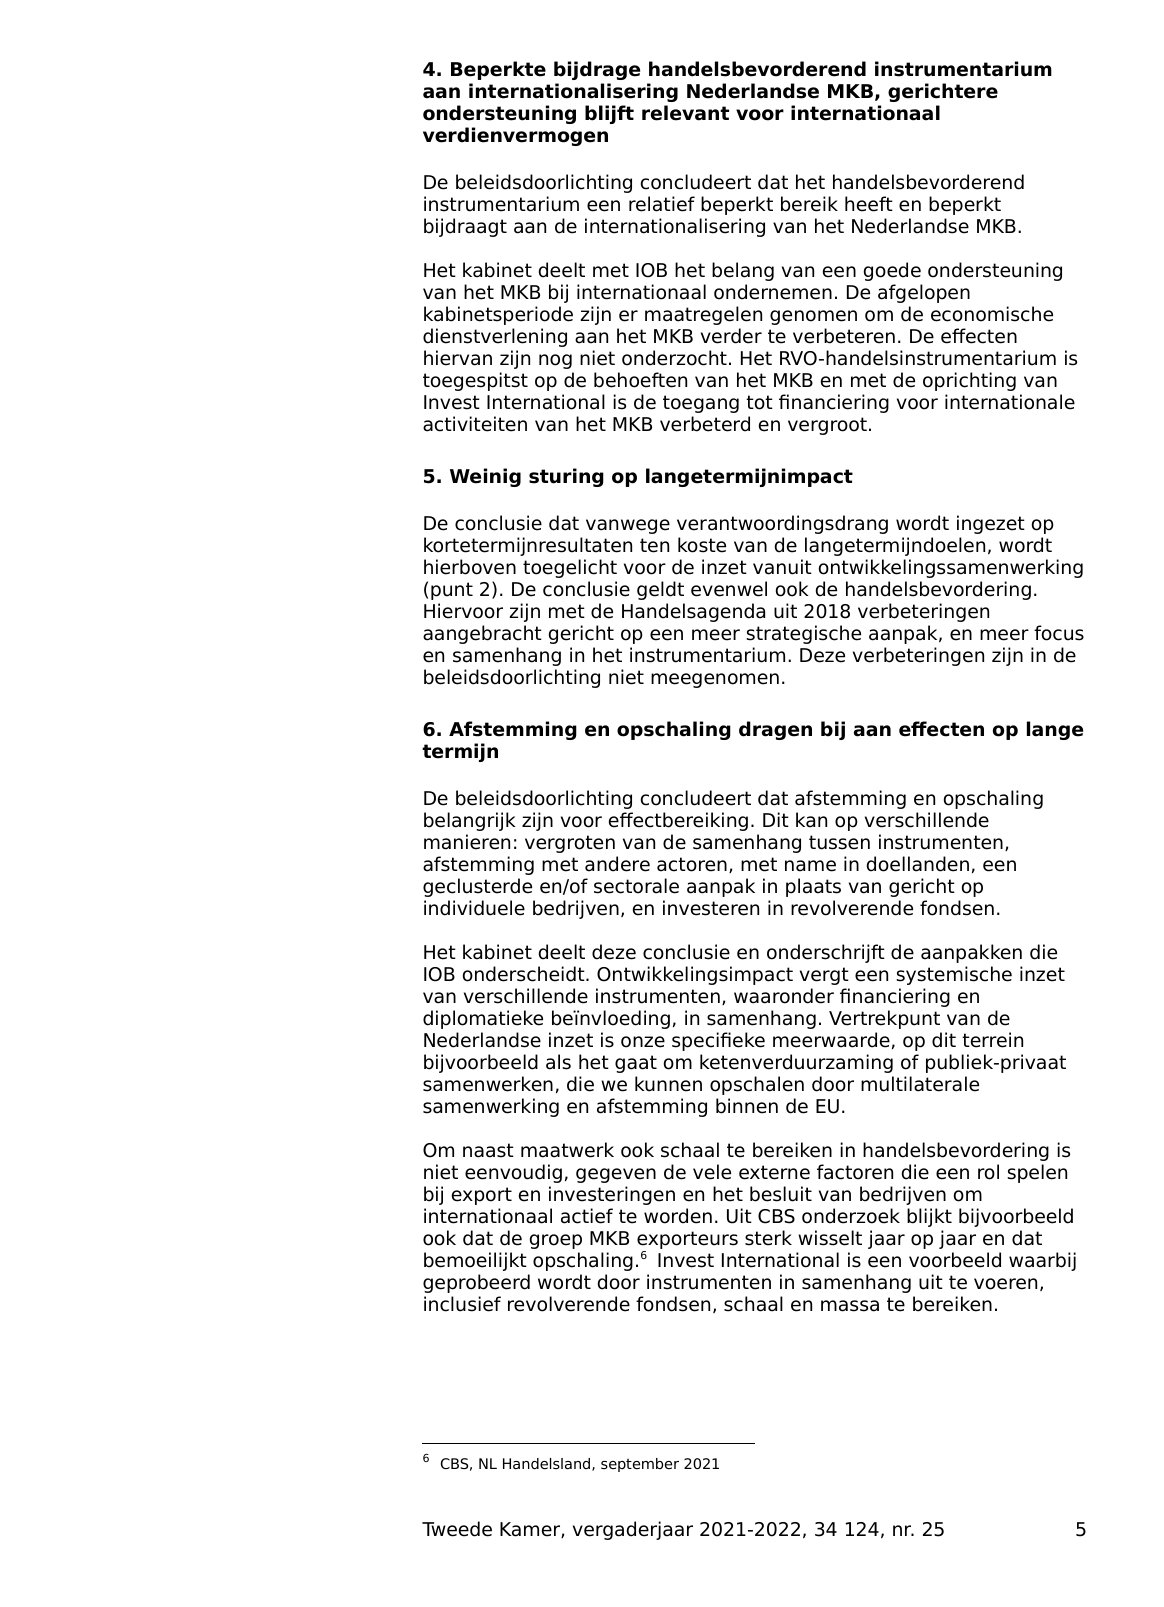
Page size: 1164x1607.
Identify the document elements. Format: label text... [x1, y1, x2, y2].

subtitle 6. Afstemming en opschaling dragen bij aan effecten op lange termijn [422, 719, 1087, 763]
text CBS, NL Handelsland, september 2021 [422, 1452, 1087, 1474]
subtitle 4. Beperkte bijdrage handelsbevorderend instrumentarium aan internationalisering Nederlandse MKB, gerichtere ondersteuning blijft relevant voor internationaal verdienvermogen [422, 59, 1087, 147]
subtitle 5. Weinig sturing op langetermijnimpact [422, 466, 1087, 488]
text Het kabinet deelt met IOB het belang van een goede ondersteuning van het MKB bij internationaal ondernemen. De afgelopen kabinetsperiode zijn er maatregelen genomen om de economische dienstverlening aan het MKB verder te verbeteren. De effecten hiervan zijn nog niet onderzocht. Het RVO-handelsinstrumentarium is toegespitst op de behoeften van het MKB en met de oprichting van Invest International is de toegang tot financiering voor internationale activiteiten van het MKB verbeterd en vergroot. [422, 260, 1087, 436]
text De beleidsdoorlichting concludeert dat het handelsbevorderend instrumentarium een relatief beperkt bereik heeft en beperkt bijdraagt aan de internationalisering van het Nederlandse MKB. [422, 172, 1087, 238]
text De beleidsdoorlichting concludeert dat afstemming en opschaling belangrijk zijn voor effectbereiking. Dit kan op verschillende manieren: vergroten van de samenhang tussen instrumenten, afstemming met andere actoren, met name in doellanden, een geclusterde en/of sectorale aanpak in plaats van gericht op individuele bedrijven, en investeren in revolverende fondsen. [422, 788, 1087, 919]
text De conclusie dat vanwege verantwoordingsdrang wordt ingezet op kortetermijnresultaten ten koste van de langetermijndoelen, wordt hierboven toegelicht voor de inzet vanuit ontwikkelingssamenwerking (punt 2). De conclusie geldt evenwel ook de handelsbevordering. Hiervoor zijn met de Handelsagenda uit 2018 verbeteringen aangebracht gericht op een meer strategische aanpak, en meer focus en samenhang in het instrumentarium. Deze verbeteringen zijn in de beleidsdoorlichting niet meegenomen. [422, 513, 1087, 689]
text Om naast maatwerk ook schaal te bereiken in handelsbevordering is niet eenvoudig, gegeven de vele externe factoren die een rol spelen bij export en investeringen en het besluit van bedrijven om internationaal actief te worden. Uit CBS onderzoek blijkt bijvoorbeeld ook dat de groep MKB exporteurs sterk wisselt jaar op jaar en dat bemoeilijkt opschaling. Invest International is een voorbeeld waarbij geprobeerd wordt door instrumenten in samenhang uit te voeren, inclusief revolverende fondsen, schaal en massa te bereiken. [422, 1140, 1087, 1316]
text Het kabinet deelt deze conclusie en onderschrijft de aanpakken die IOB onderscheidt. Ontwikkelingsimpact vergt een systemische inzet van verschillende instrumenten, waaronder financiering en diplomatieke beïnvloeding, in samenhang. Vertrekpunt van de Nederlandse inzet is onze specifieke meerwaarde, op dit terrein bijvoorbeeld als het gaat om ketenverduurzaming of publiek-privaat samenwerken, die we kunnen opschalen door multilaterale samenwerking en afstemming binnen de EU. [422, 942, 1087, 1118]
